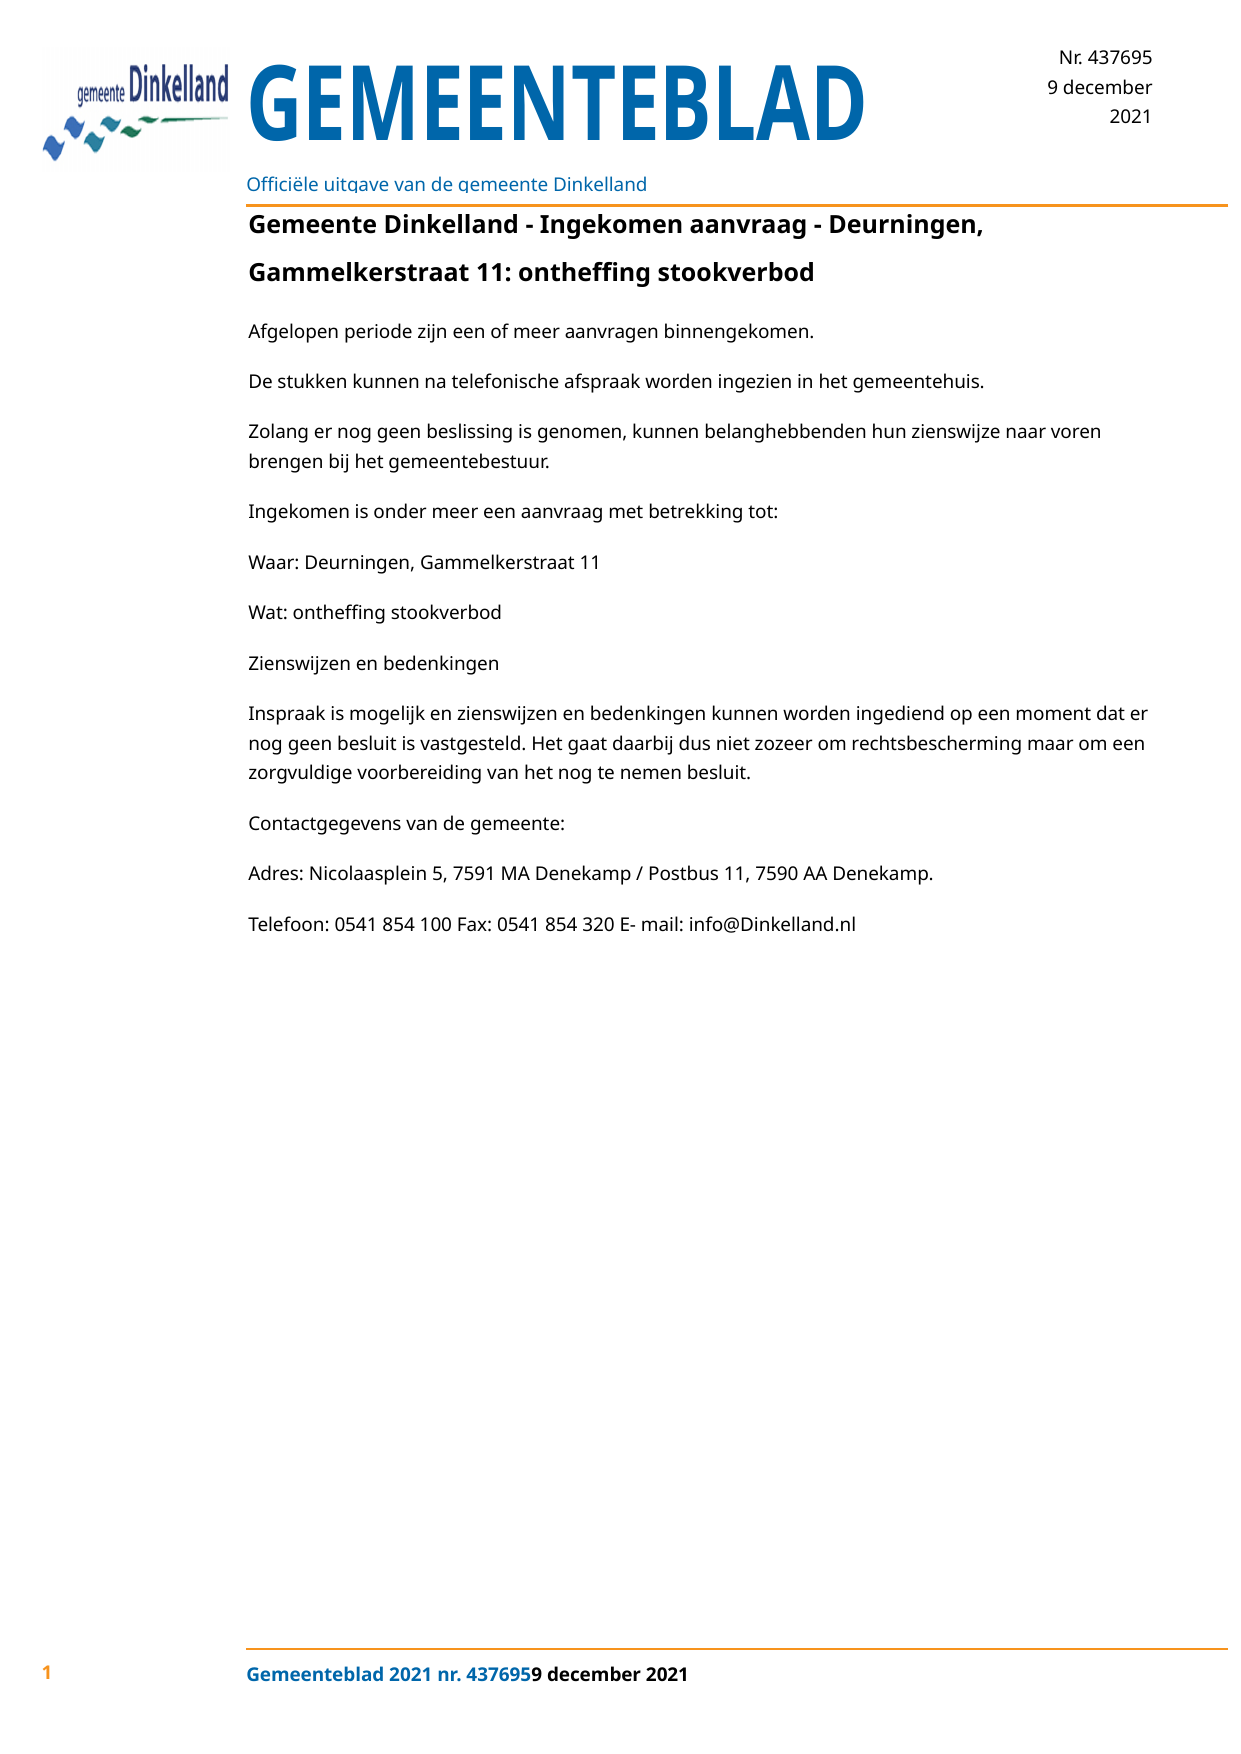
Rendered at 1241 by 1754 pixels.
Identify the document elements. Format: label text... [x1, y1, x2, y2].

text Afgelopen periode zijn een of meer aanvragen binnengekomen. [248, 318, 1152, 344]
picture [41, 47, 231, 172]
text Waar: Deurningen, Gammelkerstraat 11 [248, 549, 1152, 575]
text Zienswijzen en bedenkingen [248, 650, 1152, 676]
text Zolang er nog geen beslissing is genomen, kunnen belanghebbenden hun zienswijze naar voren brengen bij het gemeentebestuur. [248, 419, 1152, 474]
text Ingekomen is onder meer een aanvraag met betrekking tot: [248, 499, 1152, 524]
text De stukken kunnen na telefonische afspraak worden ingezien in het gemeentehuis. [248, 368, 1152, 394]
text Adres: Nicolaasplein 5, 7591 MA Denekamp / Postbus 11, 7590 AA Denekamp. [248, 860, 1152, 886]
text Contactgegevens van de gemeente: [248, 810, 1152, 836]
text Inspraak is mogelijk en zienswijzen en bedenkingen kunnen worden ingediend op een moment dat er nog geen besluit is vastgesteld. Het gaat daarbij dus niet zozeer om rechtsbescherming maar om een zorgvuldige voorbereiding van het nog te nemen besluit. [248, 700, 1152, 785]
text Gemeente Dinkelland - Ingekomen aanvraag - Deurningen, Gammelkerstraat 11: ontheffing stookverbod [248, 207, 1152, 288]
text Telefoon: 0541 854 100 Fax: 0541 854 320 E- mail: info@Dinkelland.nl [248, 911, 1152, 937]
text Wat: ontheffing stookverbod [248, 599, 1152, 625]
